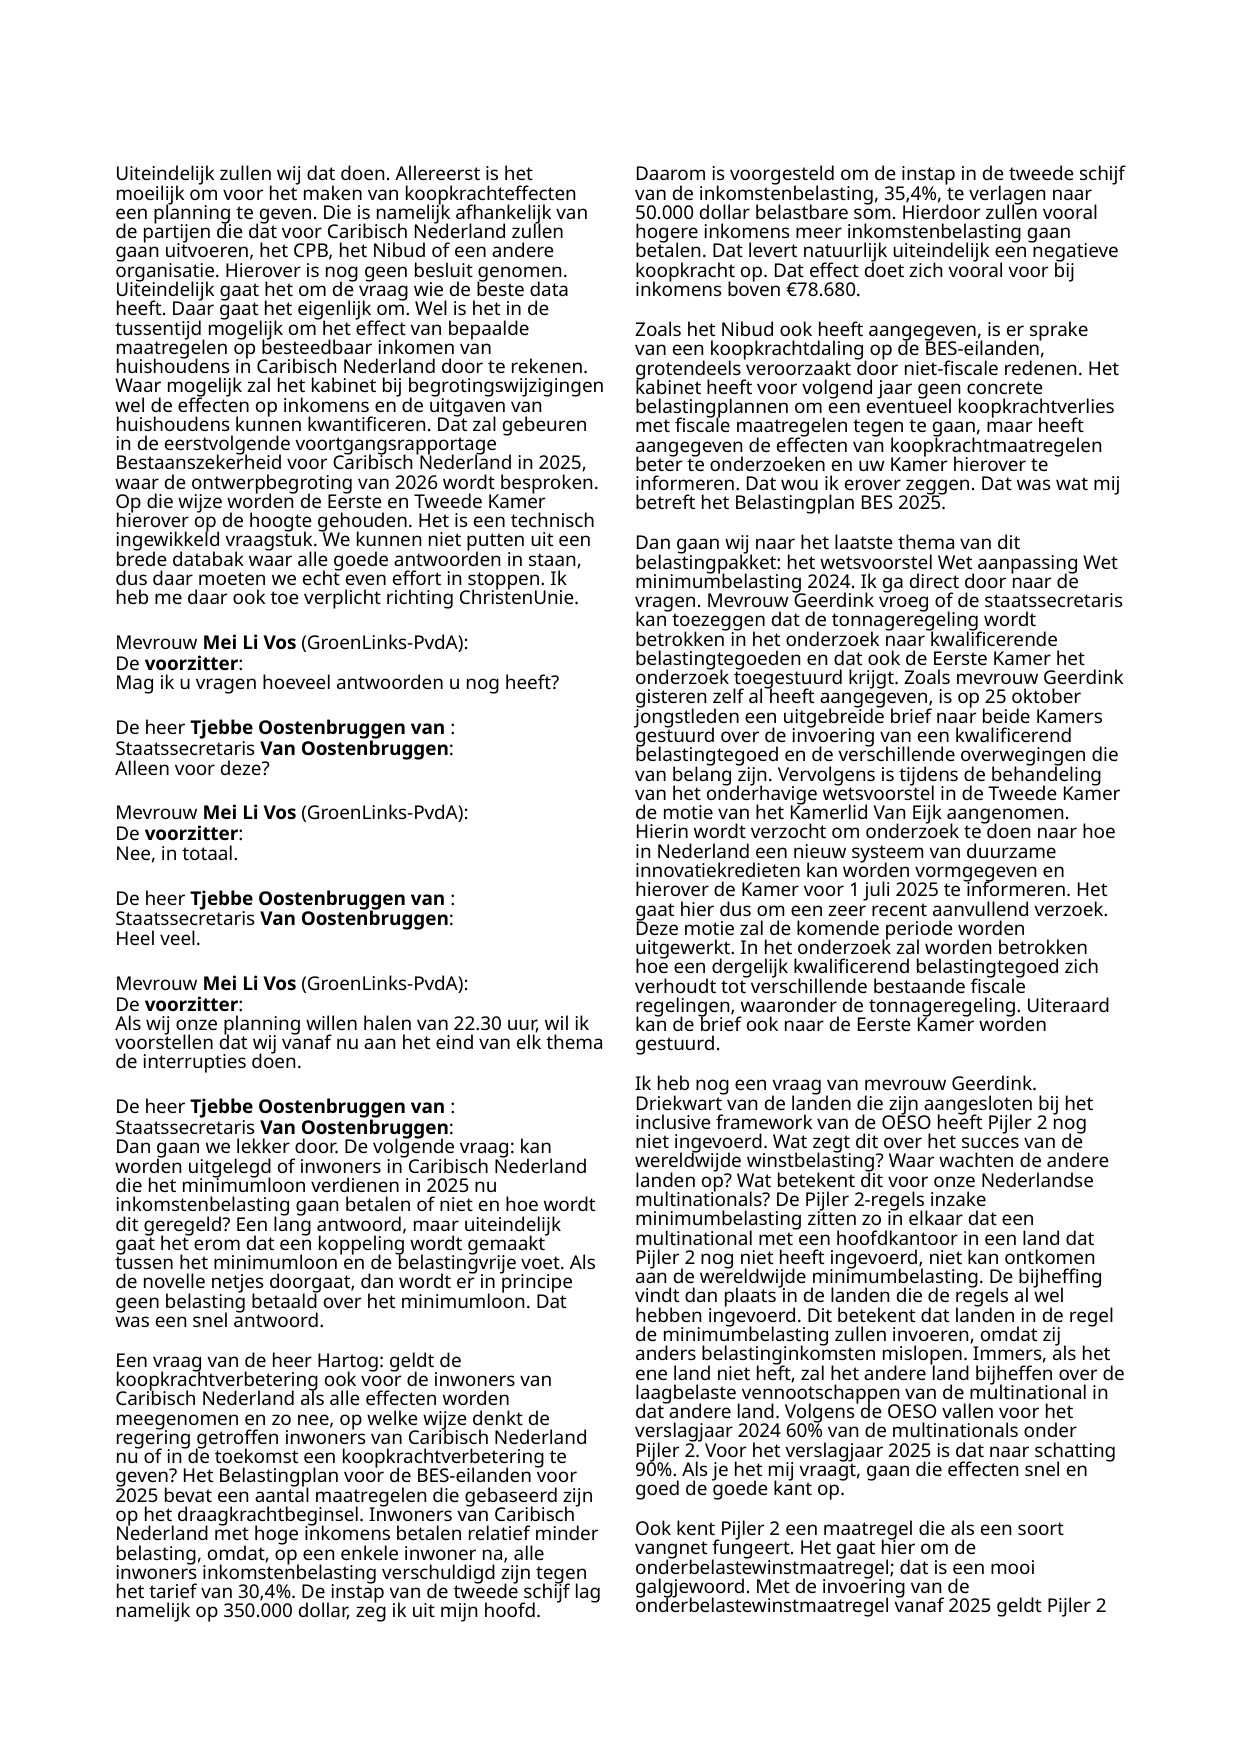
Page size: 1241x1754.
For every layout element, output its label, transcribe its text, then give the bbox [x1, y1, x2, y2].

text Ik heb nog een vraag van mevrouw Geerdink. Driekwart van de landen die zijn aangesloten bij het inclusive framework van de OESO heeft Pijler 2 nog niet ingevoerd. Wat zegt dit over het succes van de wereldwijde winstbelasting? Waar wachten de andere landen op? Wat betekent dit voor onze Nederlandse multinationals? De Pijler 2-regels inzake minimumbelasting zitten zo in elkaar dat een multinational met een hoofdkantoor in een land dat Pijler 2 nog niet heeft ingevoerd, niet kan ontkomen aan de wereldwijde minimumbelasting. De bijheffing vindt dan plaats in de landen die de regels al wel hebben ingevoerd. Dit betekent dat landen in de regel de minimumbelasting zullen invoeren, omdat zij anders belastinginkomsten mislopen. Immers, als het ene land niet heft, zal het andere land bijheffen over de laagbelaste vennootschappen van de multinational in dat andere land. Volgens de OESO vallen voor het verslagjaar 2024 60% van de multinationals onder Pijler 2. Voor het verslagjaar 2025 is dat naar schatting 90%. Als je het mij vraagt, gaan die effecten snel en goed de goede kant op. [635, 1075, 1125, 1499]
text Alleen voor deze? [115, 759, 605, 779]
text Dan gaan wij naar het laatste thema van dit belastingpakket: het wetsvoorstel Wet aanpassing Wet minimumbelasting 2024. Ik ga direct door naar de vragen. Mevrouw Geerdink vroeg of de staatssecretaris kan toezeggen dat de tonnageregeling wordt betrokken in het onderzoek naar kwalificerende belastingtegoeden en dat ook de Eerste Kamer het onderzoek toegestuurd krijgt. Zoals mevrouw Geerdink gisteren zelf al heeft aangegeven, is op 25 oktober jongstleden een uitgebreide brief naar beide Kamers gestuurd over de invoering van een kwalificerend belastingtegoed en de verschillende overwegingen die van belang zijn. Vervolgens is tijdens de behandeling van het onderhavige wetsvoorstel in de Tweede Kamer de motie van het Kamerlid Van Eijk aangenomen. Hierin wordt verzocht om onderzoek te doen naar hoe in Nederland een nieuw systeem van duurzame innovatiekredieten kan worden vormgegeven en hierover de Kamer voor 1 juli 2025 te informeren. Het gaat hier dus om een zeer recent aanvullend verzoek. Deze motie zal de komende periode worden uitgewerkt. In het onderzoek zal worden betrokken hoe een dergelijk kwalificerend belastingtegoed zich verhoudt tot verschillende bestaande fiscale regelingen, waaronder de tonnageregeling. Uiteraard kan de brief ook naar de Eerste Kamer worden gestuurd. [635, 534, 1125, 1055]
text De voorzitter: [115, 655, 605, 674]
text De heer Tjebbe Oostenbruggen van : [115, 714, 605, 740]
text Zoals het Nibud ook heeft aangegeven, is er sprake van een koopkrachtdaling op de BES-eilanden, grotendeels veroorzaakt door niet-fiscale redenen. Het kabinet heeft voor volgend jaar geen concrete belastingplannen om een eventueel koopkrachtverlies met fiscale maatregelen tegen te gaan, maar heeft aangegeven de effecten van koopkrachtmaatregelen beter te onderzoeken en uw Kamer hierover te informeren. Dat wou ik erover zeggen. Dat was wat mij betreft het Belastingplan BES 2025. [635, 321, 1125, 514]
text De heer Tjebbe Oostenbruggen van : [115, 1093, 605, 1119]
text Uiteindelijk zullen wij dat doen. Allereerst is het moeilijk om voor het maken van koopkrachteffecten een planning te geven. Die is namelijk afhankelijk van de partijen die dat voor Caribisch Nederland zullen gaan uitvoeren, het CPB, het Nibud of een andere organisatie. Hierover is nog geen besluit genomen. Uiteindelijk gaat het om de vraag wie de beste data heeft. Daar gaat het eigenlijk om. Wel is het in de tussentijd mogelijk om het effect van bepaalde maatregelen op besteedbaar inkomen van huishoudens in Caribisch Nederland door te rekenen. Waar mogelijk zal het kabinet bij begrotingswijzigingen wel de effecten op inkomens en de uitgaven van huishoudens kunnen kwantificeren. Dat zal gebeuren in de eerstvolgende voortgangsrapportage Bestaanszekerheid voor Caribisch Nederland in 2025, waar de ontwerpbegroting van 2026 wordt besproken. Op die wijze worden de Eerste en Tweede Kamer hierover op de hoogte gehouden. Het is een technisch ingewikkeld vraagstuk. We kunnen niet putten uit een brede databak waar alle goede antwoorden in staan, dus daar moeten we echt even effort in stoppen. Ik heb me daar ook toe verplicht richting ChristenUnie. [115, 165, 605, 608]
text Ook kent Pijler 2 een maatregel die als een soort vangnet fungeert. Het gaat hier om de onderbelastewinstmaatregel; dat is een mooi galgjewoord. Met de invoering van de onderbelastewinstmaatregel vanaf 2025 geldt Pijler 2 [635, 1520, 1125, 1616]
text Mevrouw Mei Li Vos (GroenLinks-PvdA): [115, 629, 605, 655]
text De heer Tjebbe Oostenbruggen van : [115, 885, 605, 910]
text Nee, in totaal. [115, 844, 605, 864]
text Staatssecretaris Van Oostenbruggen: [115, 910, 605, 930]
text De voorzitter: [115, 996, 605, 1015]
text Daarom is voorgesteld om de instap in de tweede schijf van de inkomstenbelasting, 35,4%, te verlagen naar 50.000 dollar belastbare som. Hierdoor zullen vooral hogere inkomens meer inkomstenbelasting gaan betalen. Dat levert natuurlijk uiteindelijk een negatieve koopkracht op. Dat effect doet zich vooral voor bij inkomens boven €78.680. [635, 165, 1125, 300]
text Heel veel. [115, 930, 605, 949]
text Staatssecretaris Van Oostenbruggen: [115, 740, 605, 759]
text Staatssecretaris Van Oostenbruggen: [115, 1119, 605, 1138]
text Mag ik u vragen hoeveel antwoorden u nog heeft? [115, 674, 605, 694]
text Als wij onze planning willen halen van 22.30 uur, wil ik voorstellen dat wij vanaf nu aan het eind van elk thema de interrupties doen. [115, 1015, 605, 1073]
text Een vraag van de heer Hartog: geldt de koopkrachtverbetering ook voor de inwoners van Caribisch Nederland als alle effecten worden meegenomen en zo nee, op welke wijze denkt de regering getroffen inwoners van Caribisch Nederland nu of in de toekomst een koopkrachtverbetering te geven? Het Belastingplan voor de BES-eilanden voor 2025 bevat een aantal maatregelen die gebaseerd zijn op het draagkrachtbeginsel. Inwoners van Caribisch Nederland met hoge inkomens betalen relatief minder belasting, omdat, op een enkele inwoner na, alle inwoners inkomstenbelasting verschuldigd zijn tegen het tarief van 30,4%. De instap van de tweede schijf lag namelijk op 350.000 dollar, zeg ik uit mijn hoofd. [115, 1352, 605, 1622]
text De voorzitter: [115, 825, 605, 844]
text Mevrouw Mei Li Vos (GroenLinks-PvdA): [115, 970, 605, 996]
text Dan gaan we lekker door. De volgende vraag: kan worden uitgelegd of inwoners in Caribisch Nederland die het minimumloon verdienen in 2025 nu inkomstenbelasting gaan betalen of niet en hoe wordt dit geregeld? Een lang antwoord, maar uiteindelijk gaat het erom dat een koppeling wordt gemaakt tussen het minimumloon en de belastingvrije voet. Als de novelle netjes doorgaat, dan wordt er in principe geen belasting betaald over het minimumloon. Dat was een snel antwoord. [115, 1138, 605, 1331]
text Mevrouw Mei Li Vos (GroenLinks-PvdA): [115, 799, 605, 825]
